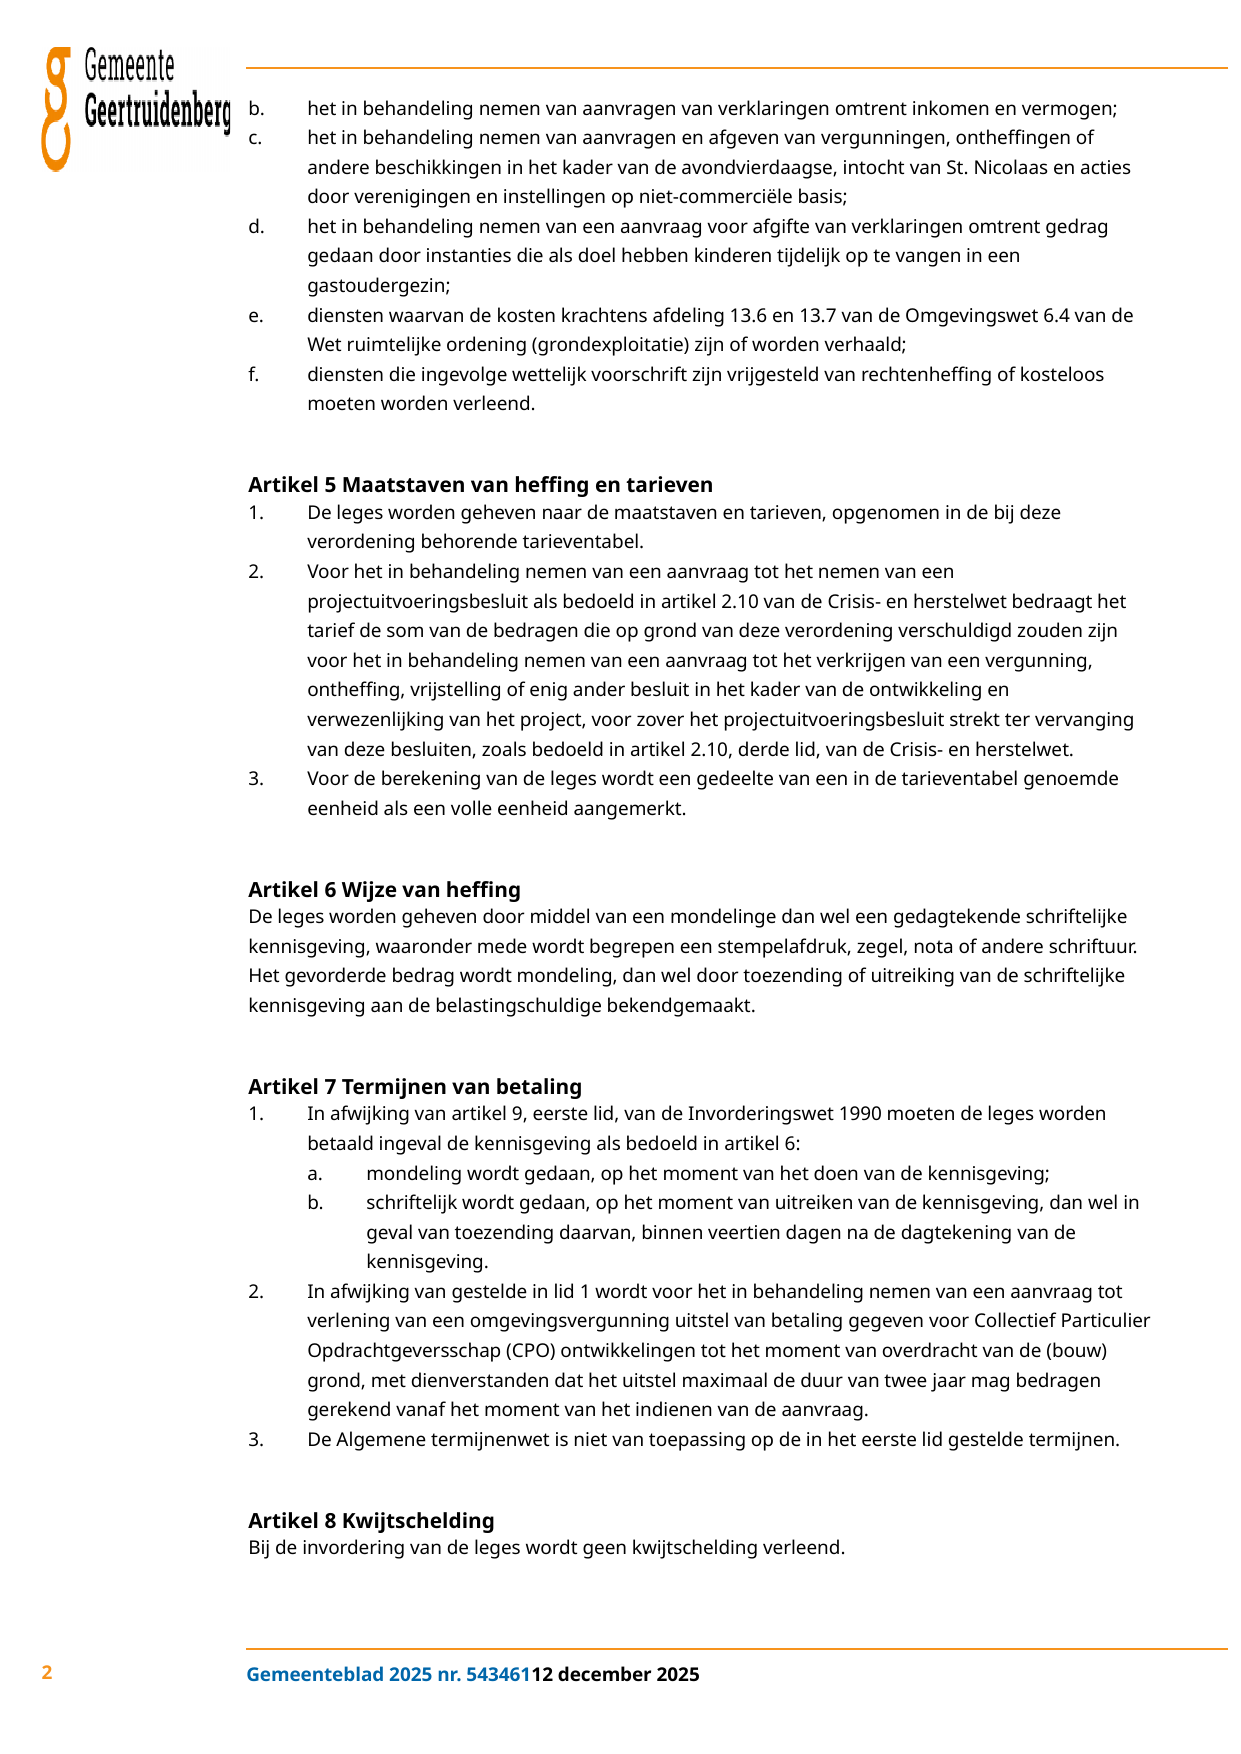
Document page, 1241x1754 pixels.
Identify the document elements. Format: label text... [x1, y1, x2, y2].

list In afwijking van gestelde in lid 1 wordt voor het in behandeling nemen van een aanvraag tot verlening van een omgevingsvergunning uitstel van betaling gegeven voor Collectief Particulier Opdrachtgeversschap (CPO) ontwikkelingen tot het moment van overdracht van de (bouw) grond, met dienverstanden dat het uitstel maximaal de duur van twee jaar mag bedragen gerekend vanaf het moment van het indienen van de aanvraag. [248, 1278, 1152, 1422]
list mondeling wordt gedaan, op het moment van het doen van de kennisgeving; [307, 1160, 1152, 1185]
text Artikel 6 Wijze van heffing [248, 875, 1152, 903]
text Artikel 7 Termijnen van betaling [248, 1072, 1152, 1101]
text Artikel 8 Kwijtschelding [248, 1506, 1152, 1534]
text Bij de invordering van de leges wordt geen kwijtschelding verleend. [248, 1534, 1152, 1560]
list het in behandeling nemen van een aanvraag voor afgifte van verklaringen omtrent gedrag gedaan door instanties die als doel hebben kinderen tijdelijk op te vangen in een gastoudergezin; [248, 213, 1152, 298]
list het in behandeling nemen van aanvragen van verklaringen omtrent inkomen en vermogen; [248, 95, 1152, 121]
list Voor het in behandeling nemen van een aanvraag tot het nemen van een projectuitvoeringsbesluit als bedoeld in artikel 2.10 van de Crisis- en herstelwet bedraagt het tarief de som van de bedragen die op grond van deze verordening verschuldigd zouden zijn voor het in behandeling nemen van een aanvraag tot het verkrijgen van een vergunning, ontheffing, vrijstelling of enig ander besluit in het kader van de ontwikkeling en verwezenlijking van het project, voor zover het projectuitvoeringsbesluit strekt ter vervanging van deze besluiten, zoals bedoeld in artikel 2.10, derde lid, van de Crisis- en herstelwet. [248, 558, 1152, 761]
list diensten waarvan de kosten krachtens afdeling 13.6 en 13.7 van de Omgevingswet 6.4 van de Wet ruimtelijke ordening (grondexploitatie) zijn of worden verhaald; [248, 302, 1152, 357]
list het in behandeling nemen van aanvragen en afgeven van vergunningen, ontheffingen of andere beschikkingen in het kader van de avondvierdaagse, intocht van St. Nicolaas en acties door verenigingen en instellingen op niet-commerciële basis; [248, 124, 1152, 209]
list diensten die ingevolge wettelijk voorschrift zijn vrijgesteld van rechtenheffing of kosteloos moeten worden verleend. [248, 361, 1152, 416]
list Voor de berekening van de leges wordt een gedeelte van een in de tarieventabel genoemde eenheid als een volle eenheid aangemerkt. [248, 765, 1152, 821]
list De Algemene termijnenwet is niet van toepassing op de in het eerste lid gestelde termijnen. [248, 1426, 1152, 1452]
list schriftelijk wordt gedaan, op het moment van uitreiken van de kennisgeving, dan wel in geval van toezending daarvan, binnen veertien dagen na de dagtekening van de kennisgeving. [307, 1189, 1152, 1274]
picture [41, 47, 231, 172]
list In afwijking van artikel 9, eerste lid, van de Invorderingswet 1990 moeten de leges worden betaald ingeval de kennisgeving als bedoeld in artikel 6: [248, 1101, 1152, 1156]
list De leges worden geheven naar de maatstaven en tarieven, opgenomen in de bij deze verordening behorende tarieventabel. [248, 499, 1152, 554]
text De leges worden geheven door middel van een mondelinge dan wel een gedagtekende schriftelijke kennisgeving, waaronder mede wordt begrepen een stempelafdruk, zegel, nota of andere schriftuur. Het gevorderde bedrag wordt mondeling, dan wel door toezending of uitreiking van de schriftelijke kennisgeving aan de belastingschuldige bekendgemaakt. [248, 903, 1152, 1018]
text Artikel 5 Maatstaven van heffing en tarieven [248, 471, 1152, 499]
